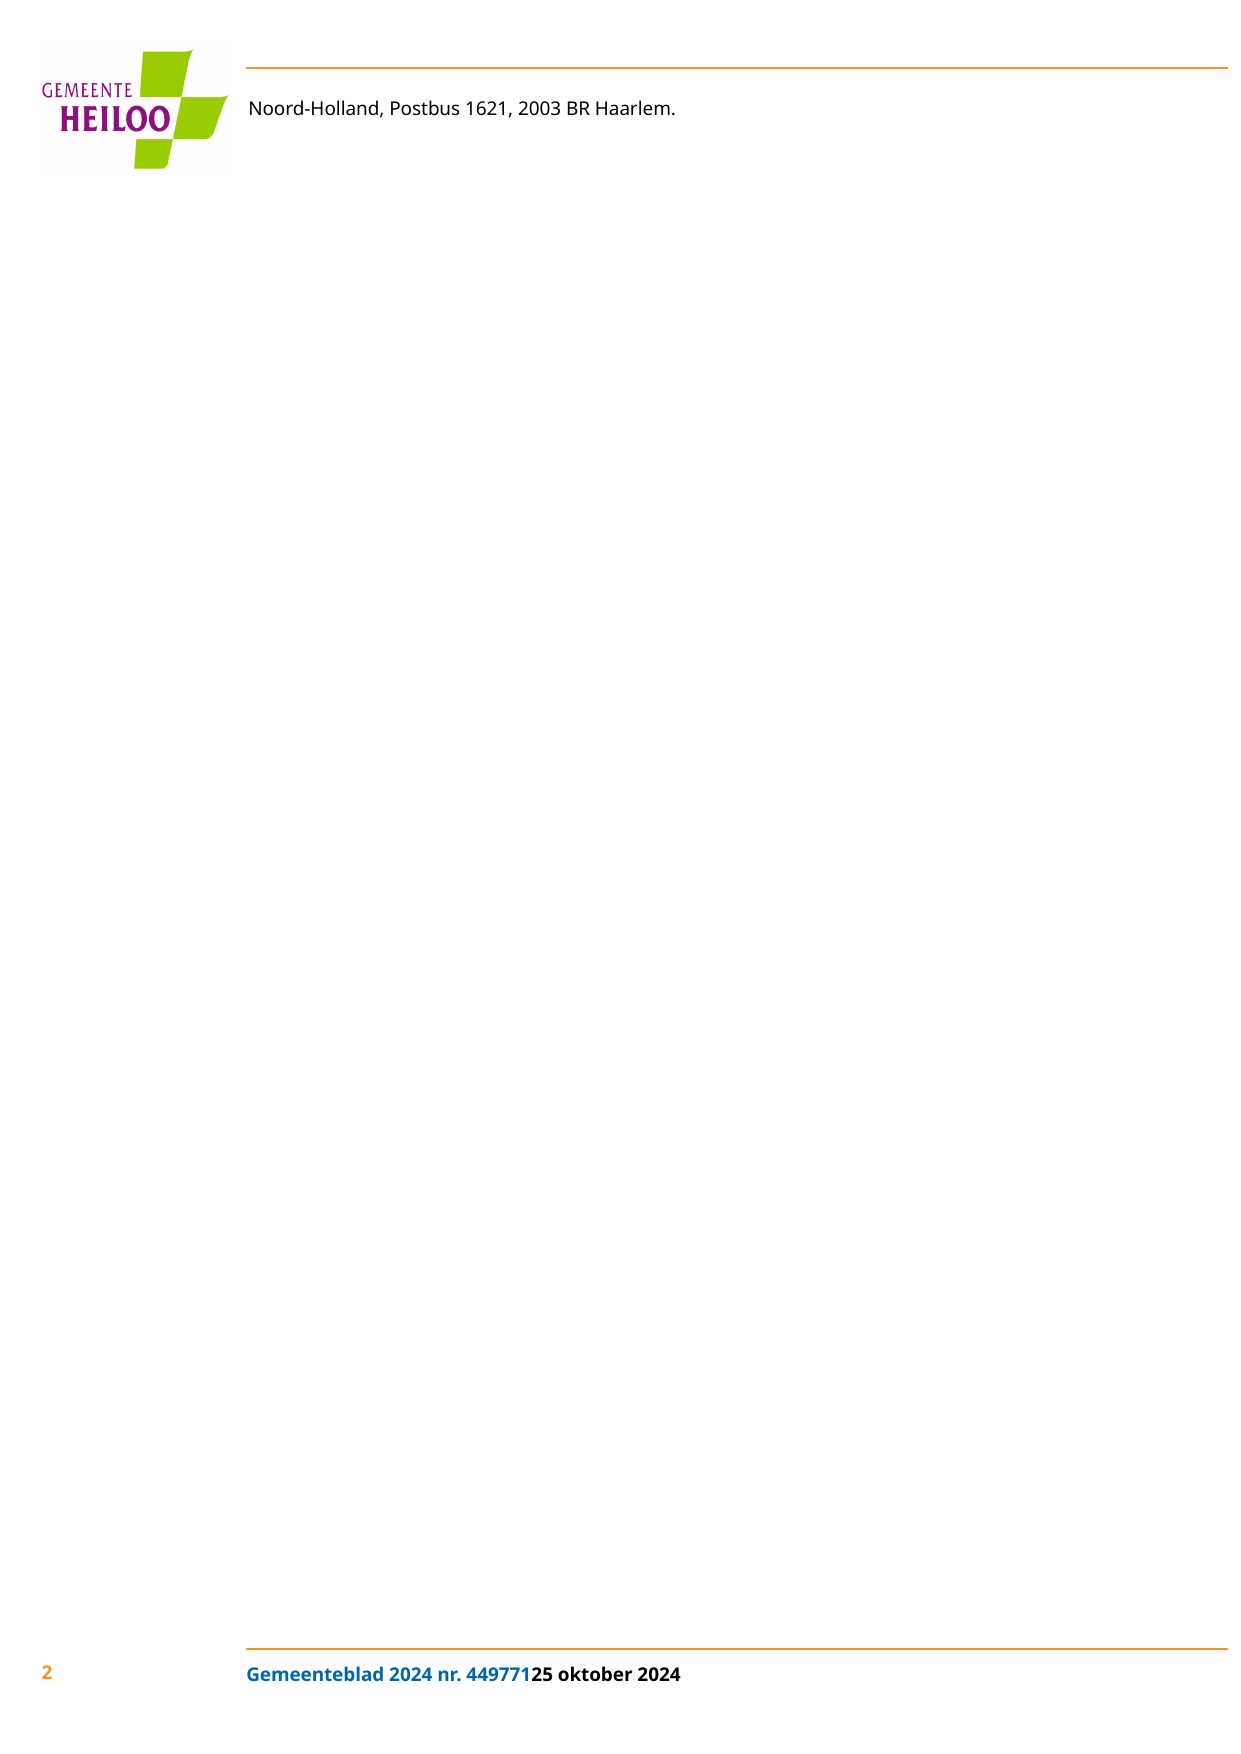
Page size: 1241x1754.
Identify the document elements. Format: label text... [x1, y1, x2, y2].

text Noord-Holland, Postbus 1621, 2003 BR Haarlem. [248, 95, 1152, 121]
picture [41, 47, 231, 172]
